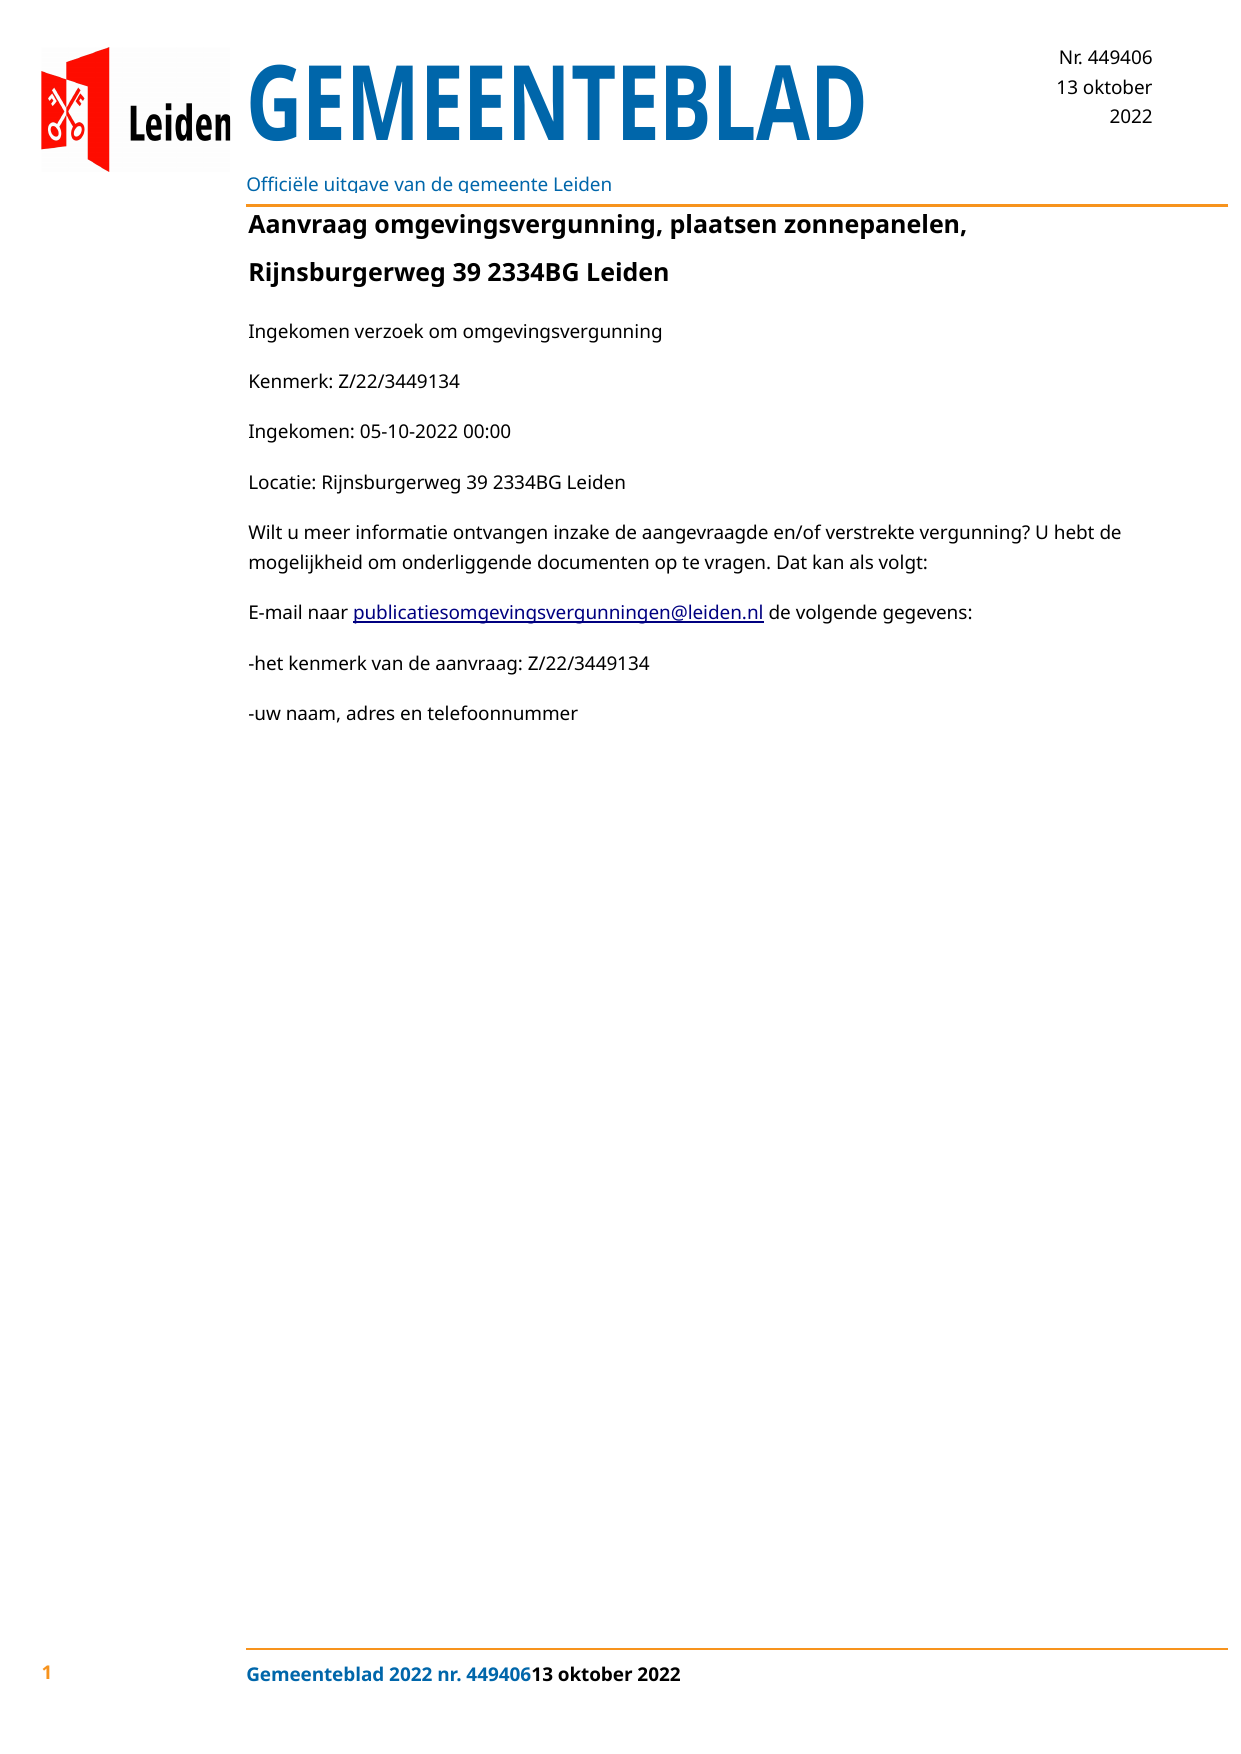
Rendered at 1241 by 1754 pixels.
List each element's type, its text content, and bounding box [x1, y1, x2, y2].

text Aanvraag omgevingsvergunning, plaatsen zonnepanelen, Rijnsburgerweg 39 2334BG Leiden [248, 207, 1152, 288]
text Ingekomen: 05-10-2022 00:00 [248, 419, 1152, 444]
text E-mail naar publicatiesomgevingsvergunningen@leiden.nl de volgende gegevens: [248, 599, 1152, 625]
text Ingekomen verzoek om omgevingsvergunning [248, 318, 1152, 344]
text -het kenmerk van de aanvraag: Z/22/3449134 [248, 650, 1152, 676]
text Locatie: Rijnsburgerweg 39 2334BG Leiden [248, 469, 1152, 495]
text Kenmerk: Z/22/3449134 [248, 368, 1152, 394]
picture [41, 47, 231, 172]
text Wilt u meer informatie ontvangen inzake de aangevraagde en/of verstrekte vergunning? U hebt de mogelijkheid om onderliggende documenten op te vragen. Dat kan als volgt: [248, 519, 1152, 575]
text -uw naam, adres en telefoonnummer [248, 700, 1152, 726]
